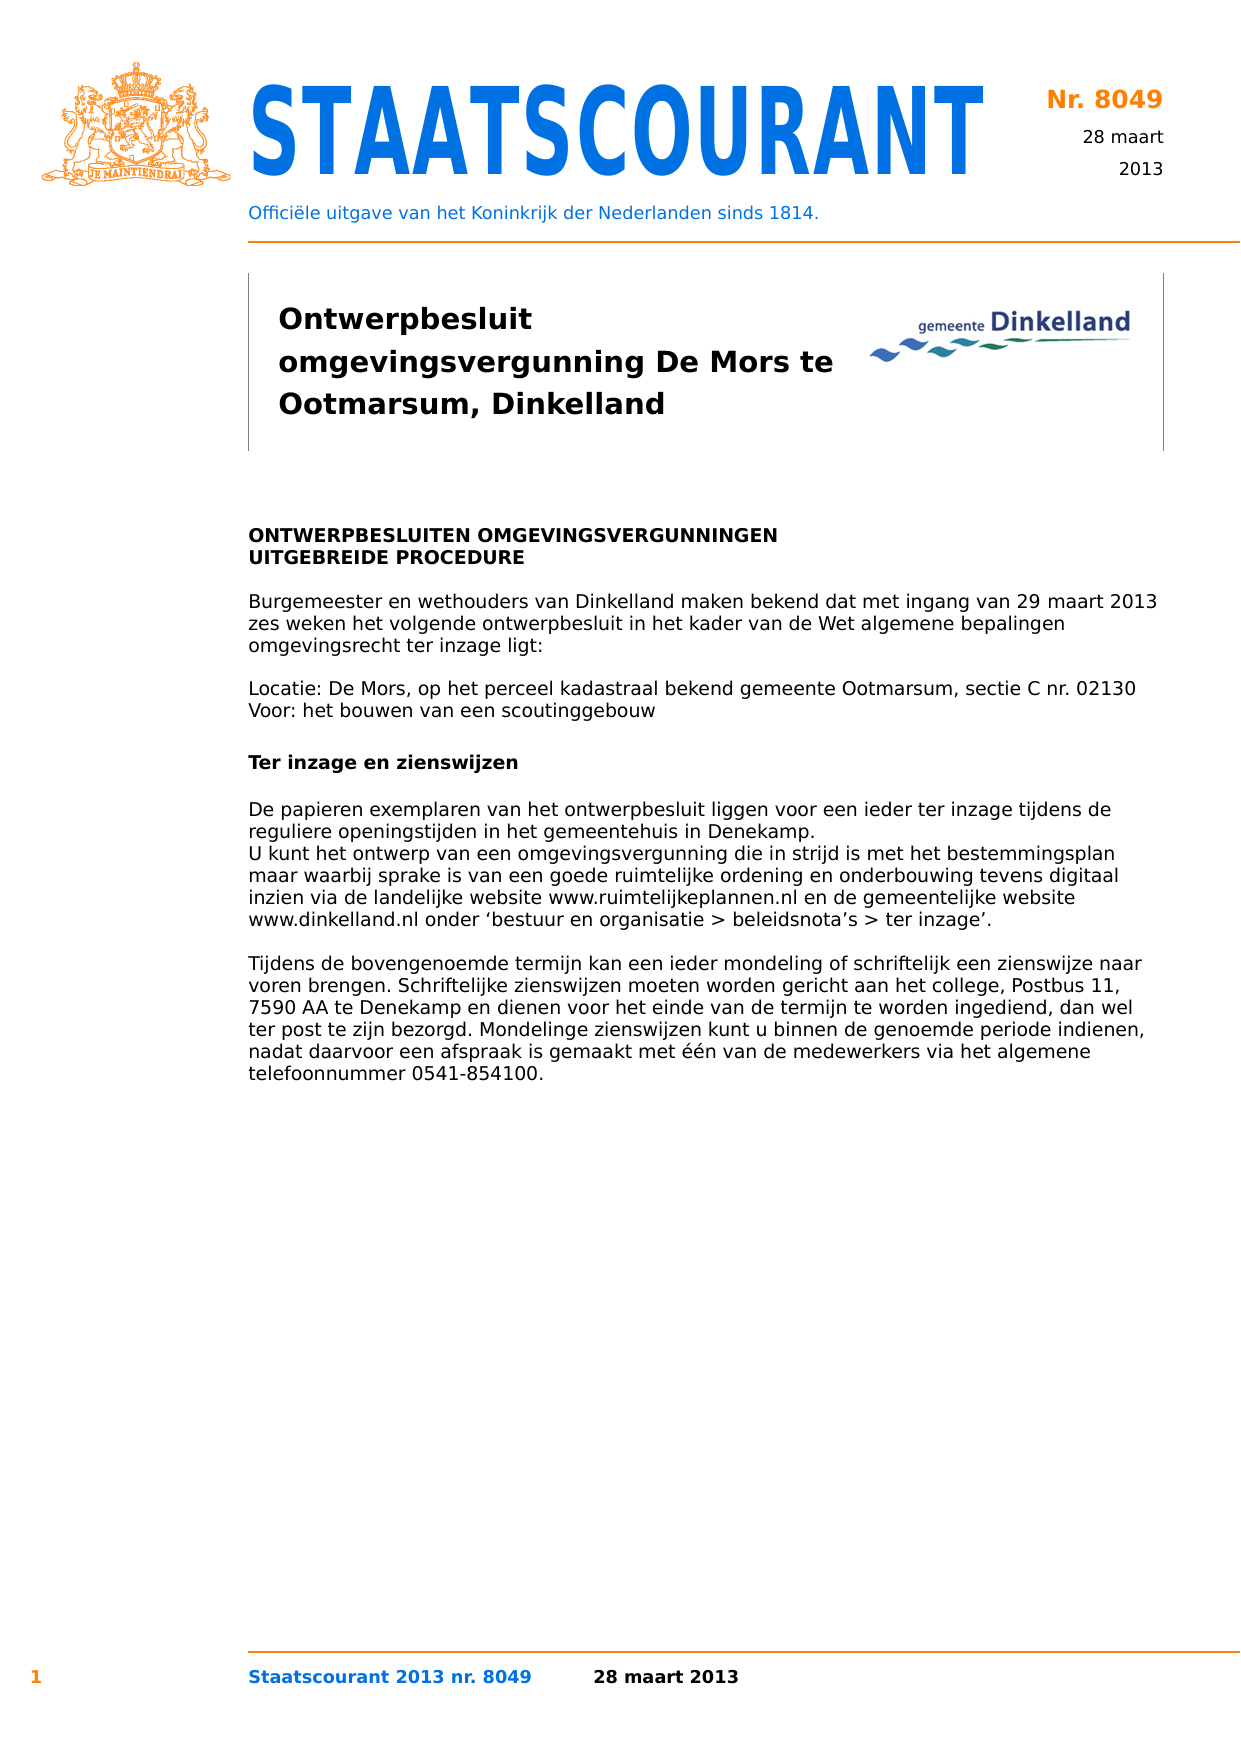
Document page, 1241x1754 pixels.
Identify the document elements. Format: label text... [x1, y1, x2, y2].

table_cell 2013 [998, 153, 1240, 203]
subtitle Ter inzage en zienswijzen [248, 752, 1163, 774]
text UITGEBREIDE PROCEDURE [248, 547, 1163, 569]
subtitle Ontwerpbesluit omgevingsvergunning De Mors te Ootmarsum, Dinkelland [249, 273, 1163, 451]
table_cell Officiële uitgave van het Koninkrijk der Nederlanden sinds 1814. [248, 203, 1240, 241]
table_cell 28 maart [998, 121, 1240, 153]
text ONTWERPBESLUITEN OMGEVINGSVERGUNNINGEN [248, 525, 1163, 547]
text De papieren exemplaren van het ontwerpbesluit liggen voor een ieder ter inzage tijdens de reguliere openingstijden in het gemeentehuis in Denekamp. [248, 799, 1163, 843]
text Locatie: De Mors, op het perceel kadastraal bekend gemeente Ootmarsum, sectie C nr. 02130 [248, 678, 1163, 700]
text Tijdens de bovengenoemde termijn kan een ieder mondeling of schriftelijk een zienswijze naar voren brengen. Schriftelijke zienswijzen moeten worden gericht aan het college, Postbus 11, 7590 AA te Denekamp en dienen voor het einde van de termijn te worden ingediend, dan wel ter post te zijn bezorgd. Mondelinge zienswijzen kunt u binnen de genoemde periode indienen, nadat daarvoor een afspraak is gemaakt met één van de medewerkers via het algemene telefoonnummer 0541-854100. [248, 953, 1163, 1085]
table_header Nr. 8049 [998, 62, 1240, 121]
text U kunt het ontwerp van een omgevingsvergunning die in strijd is met het bestemmingsplan maar waarbij sprake is van een goede ruimtelijke ordening en onderbouwing tevens digitaal inzien via de landelijke website www.ruimtelijkeplannen.nl en de gemeentelijke website www.dinkelland.nl onder ‘bestuur en organisatie > beleidsnota’s > ter inzage’. [248, 843, 1163, 931]
table_header [25, 62, 248, 241]
picture [41, 62, 231, 186]
table_header STAATSCOURANT [248, 62, 998, 203]
text Voor: het bouwen van een scoutinggebouw [248, 700, 1163, 722]
text Burgemeester en wethouders van Dinkelland maken bekend dat met ingang van 29 maart 2013 zes weken het volgende ontwerpbesluit in het kader van de Wet algemene bepalingen omgevingsrecht ter inzage ligt: [248, 591, 1163, 656]
picture [867, 302, 1134, 368]
